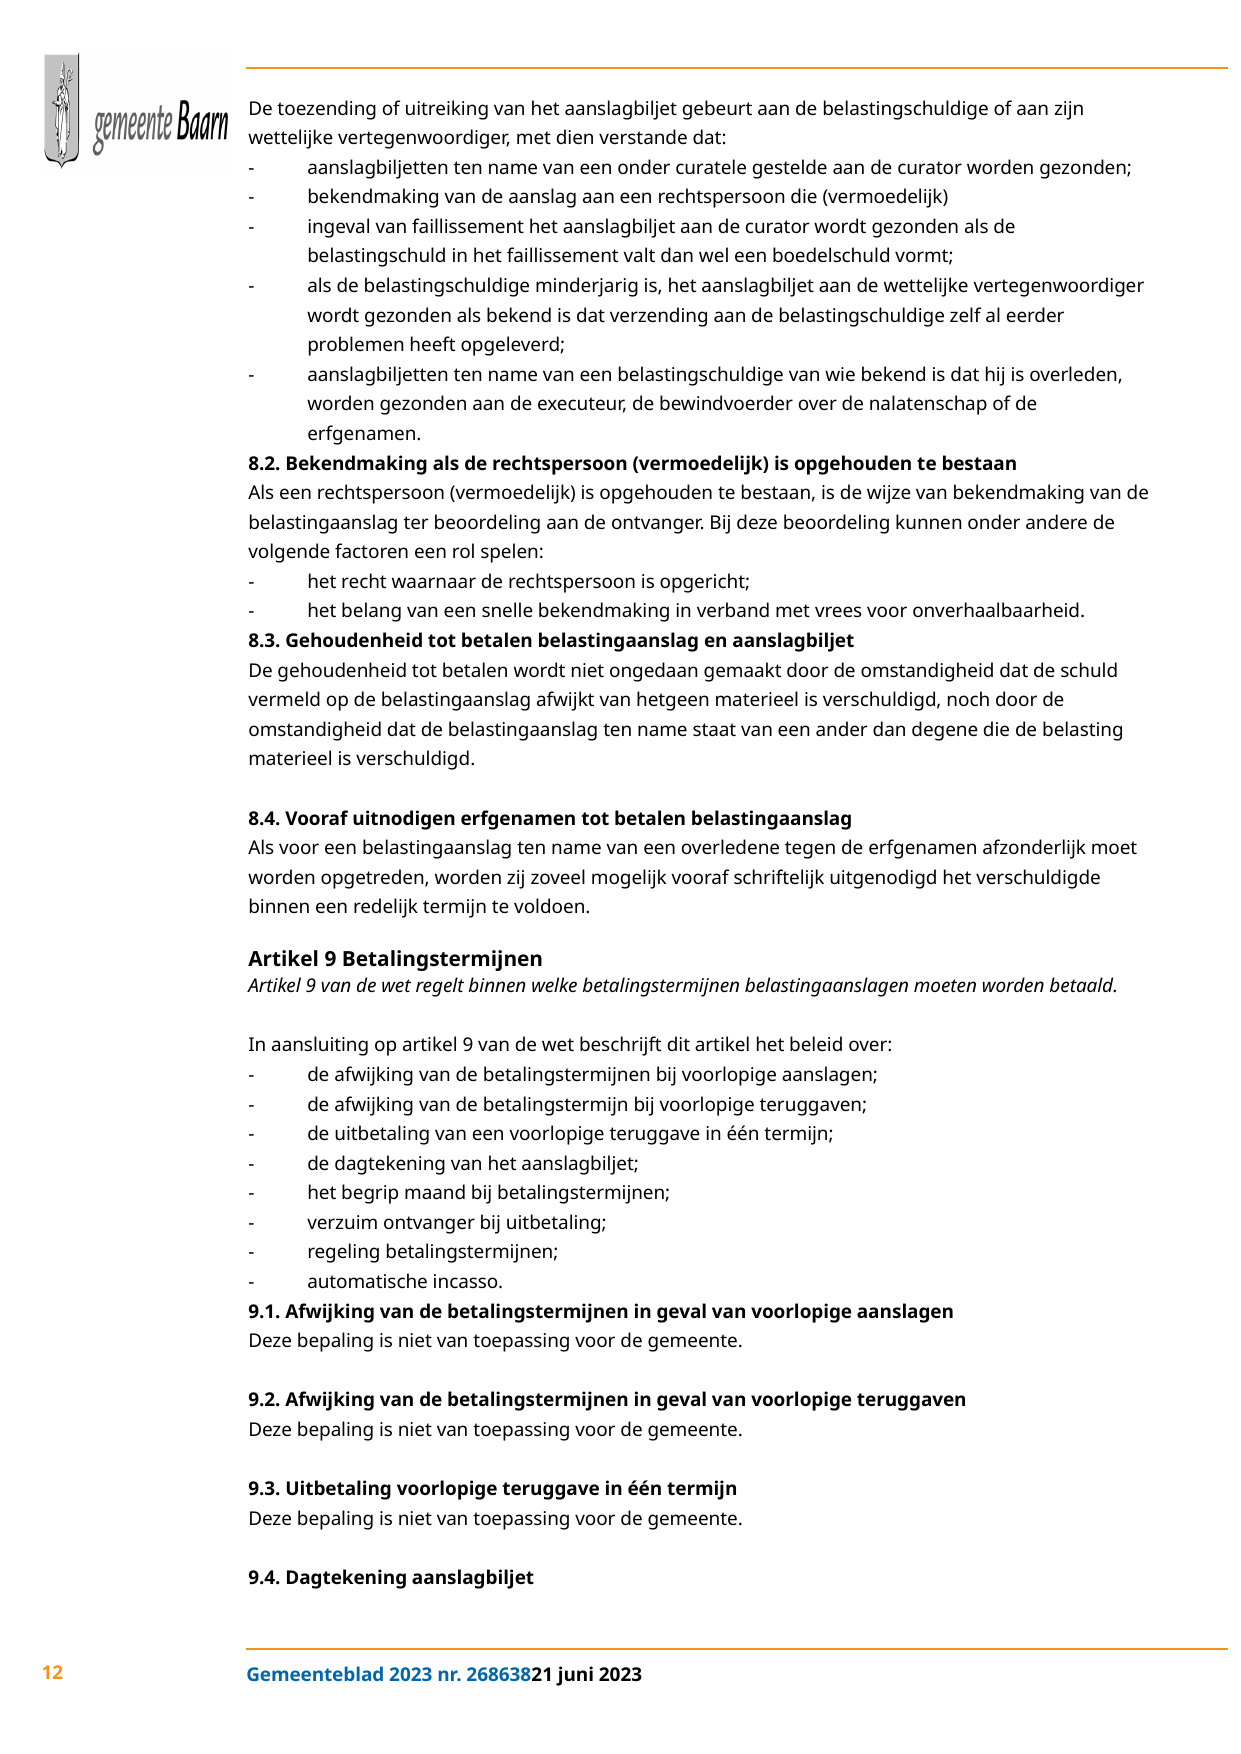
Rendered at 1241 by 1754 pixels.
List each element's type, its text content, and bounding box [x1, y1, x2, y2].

picture [41, 47, 231, 172]
text In aansluiting op artikel 9 van de wet beschrijft dit artikel het beleid over: [248, 1032, 1152, 1057]
text De gehoudenheid tot betalen wordt niet ongedaan gemaakt door de omstandigheid dat de schuld vermeld op de belastingaanslag afwijkt van hetgeen materieel is verschuldigd, noch door de omstandigheid dat de belastingaanslag ten name staat van een ander dan degene die de belasting materieel is verschuldigd. [248, 657, 1152, 771]
text 8.2. Bekendmaking als de rechtspersoon (vermoedelijk) is opgehouden te bestaan [248, 450, 1152, 476]
list het recht waarnaar de rechtspersoon is opgericht; [248, 568, 1152, 594]
list de dagtekening van het aanslagbiljet; [248, 1150, 1152, 1176]
list de afwijking van de betalingstermijn bij voorlopige teruggaven; [248, 1091, 1152, 1116]
text 9.3. Uitbetaling voorlopige teruggave in één termijn [248, 1475, 1152, 1501]
text 8.4. Vooraf uitnodigen erfgenamen tot betalen belastingaanslag [248, 805, 1152, 831]
list de afwijking van de betalingstermijnen bij voorlopige aanslagen; [248, 1061, 1152, 1087]
list regeling betalingstermijnen; [248, 1239, 1152, 1264]
text Artikel 9 Betalingstermijnen [248, 944, 1152, 972]
text Als voor een belastingaanslag ten name van een overledene tegen de erfgenamen afzonderlijk moet worden opgetreden, worden zij zoveel mogelijk vooraf schriftelijk uitgenodigd het verschuldigde binnen een redelijk termijn te voldoen. [248, 834, 1152, 919]
text Als een rechtspersoon (vermoedelijk) is opgehouden te bestaan, is de wijze van bekendmaking van de belastingaanslag ter beoordeling aan de ontvanger. Bij deze beoordeling kunnen onder andere de volgende factoren een rol spelen: [248, 479, 1152, 564]
text Deze bepaling is niet van toepassing voor de gemeente. [248, 1327, 1152, 1353]
list aanslagbiljetten ten name van een onder curatele gestelde aan de curator worden gezonden; [248, 154, 1152, 180]
list als de belastingschuldige minderjarig is, het aanslagbiljet aan de wettelijke vertegenwoordiger wordt gezonden als bekend is dat verzending aan de belastingschuldige zelf al eerder problemen heeft opgeleverd; [248, 272, 1152, 357]
list bekendmaking van de aanslag aan een rechtspersoon die (vermoedelijk) [248, 183, 1152, 209]
text 9.4. Dagtekening aanslagbiljet [248, 1564, 1152, 1590]
text 9.2. Afwijking van de betalingstermijnen in geval van voorlopige teruggaven [248, 1387, 1152, 1412]
text 8.3. Gehoudenheid tot betalen belastingaanslag en aanslagbiljet [248, 627, 1152, 653]
text Deze bepaling is niet van toepassing voor de gemeente. [248, 1416, 1152, 1442]
text Deze bepaling is niet van toepassing voor de gemeente. [248, 1505, 1152, 1531]
list het belang van een snelle bekendmaking in verband met vrees voor onverhaalbaarheid. [248, 598, 1152, 623]
list aanslagbiljetten ten name van een belastingschuldige van wie bekend is dat hij is overleden, worden gezonden aan de executeur, de bewindvoerder over de nalatenschap of de erfgenamen. [248, 361, 1152, 446]
text De toezending of uitreiking van het aanslagbiljet gebeurt aan de belastingschuldige of aan zijn wettelijke vertegenwoordiger, met dien verstande dat: [248, 95, 1152, 150]
list het begrip maand bij betalingstermijnen; [248, 1179, 1152, 1205]
text Artikel 9 van de wet regelt binnen welke betalingstermijnen belastingaanslagen moeten worden betaald. [248, 972, 1152, 998]
list automatische incasso. [248, 1268, 1152, 1294]
list ingeval van faillissement het aanslagbiljet aan de curator wordt gezonden als de belastingschuld in het faillissement valt dan wel een boedelschuld vormt; [248, 213, 1152, 268]
list de uitbetaling van een voorlopige teruggave in één termijn; [248, 1120, 1152, 1146]
list verzuim ontvanger bij uitbetaling; [248, 1209, 1152, 1235]
text 9.1. Afwijking van de betalingstermijnen in geval van voorlopige aanslagen [248, 1298, 1152, 1323]
